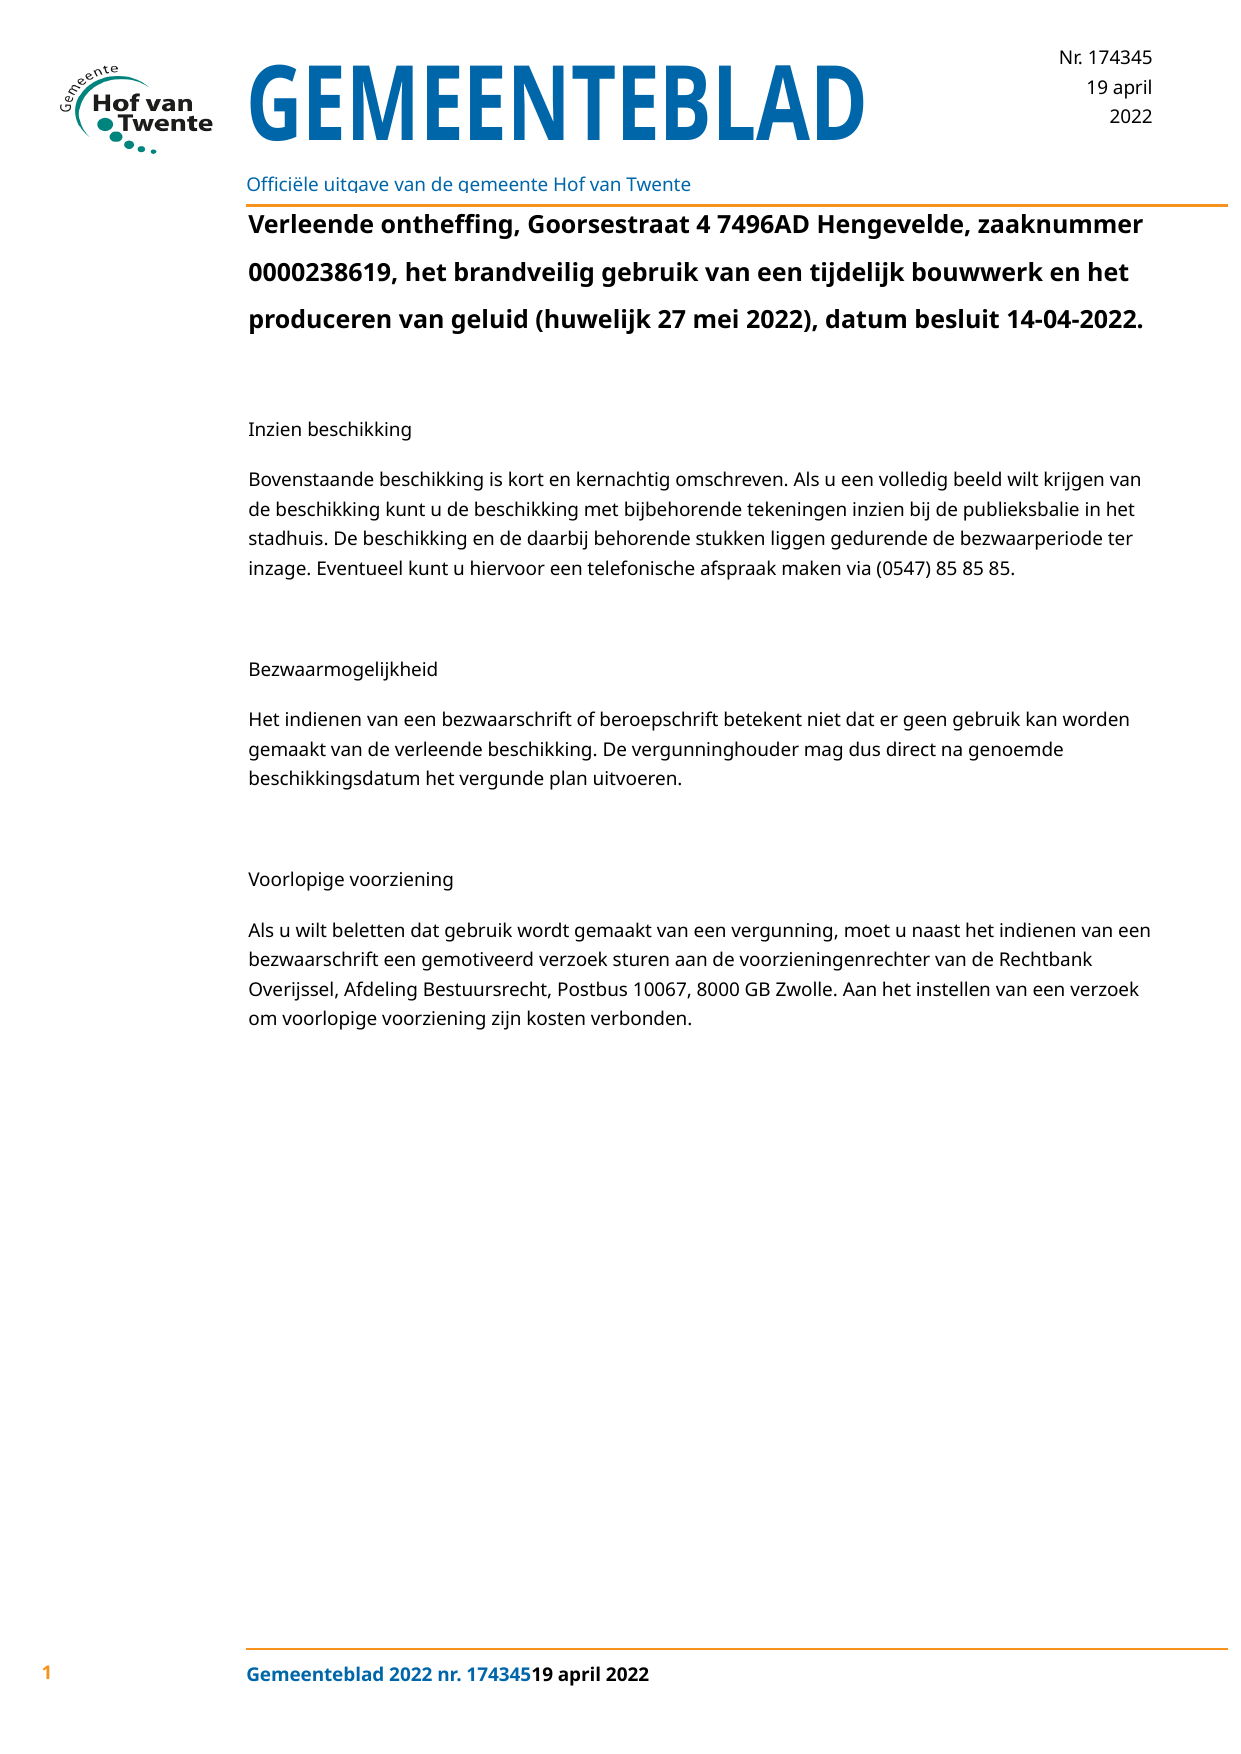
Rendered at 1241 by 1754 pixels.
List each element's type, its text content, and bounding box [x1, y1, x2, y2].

text Bezwaarmogelijkheid [248, 656, 1152, 682]
text Verleende ontheffing, Goorsestraat 4 7496AD Hengevelde, zaaknummer 0000238619, het brandveilig gebruik van een tijdelijk bouwwerk en het produceren van geluid (huwelijk 27 mei 2022), datum besluit 14-04-2022. [248, 207, 1152, 336]
picture [41, 47, 231, 172]
text Inzien beschikking [248, 416, 1152, 442]
text Voorlopige voorziening [248, 866, 1152, 892]
text Bovenstaande beschikking is kort en kernachtig omschreven. Als u een volledig beeld wilt krijgen van de beschikking kunt u de beschikking met bijbehorende tekeningen inzien bij de publieksbalie in het stadhuis. De beschikking en de daarbij behorende stukken liggen gedurende de bezwaarperiode ter inzage. Eventueel kunt u hiervoor een telefonische afspraak maken via (0547) 85 85 85. [248, 466, 1152, 581]
text Als u wilt beletten dat gebruik wordt gemaakt van een vergunning, moet u naast het indienen van een bezwaarschrift een gemotiveerd verzoek sturen aan de voorzieningenrechter van de Rechtbank Overijssel, Afdeling Bestuursrecht, Postbus 10067, 8000 GB Zwolle. Aan het instellen van een verzoek om voorlopige voorziening zijn kosten verbonden. [248, 917, 1152, 1031]
text Het indienen van een bezwaarschrift of beroepschrift betekent niet dat er geen gebruik kan worden gemaakt van de verleende beschikking. De vergunninghouder mag dus direct na genoemde beschikkingsdatum het vergunde plan uitvoeren. [248, 706, 1152, 791]
